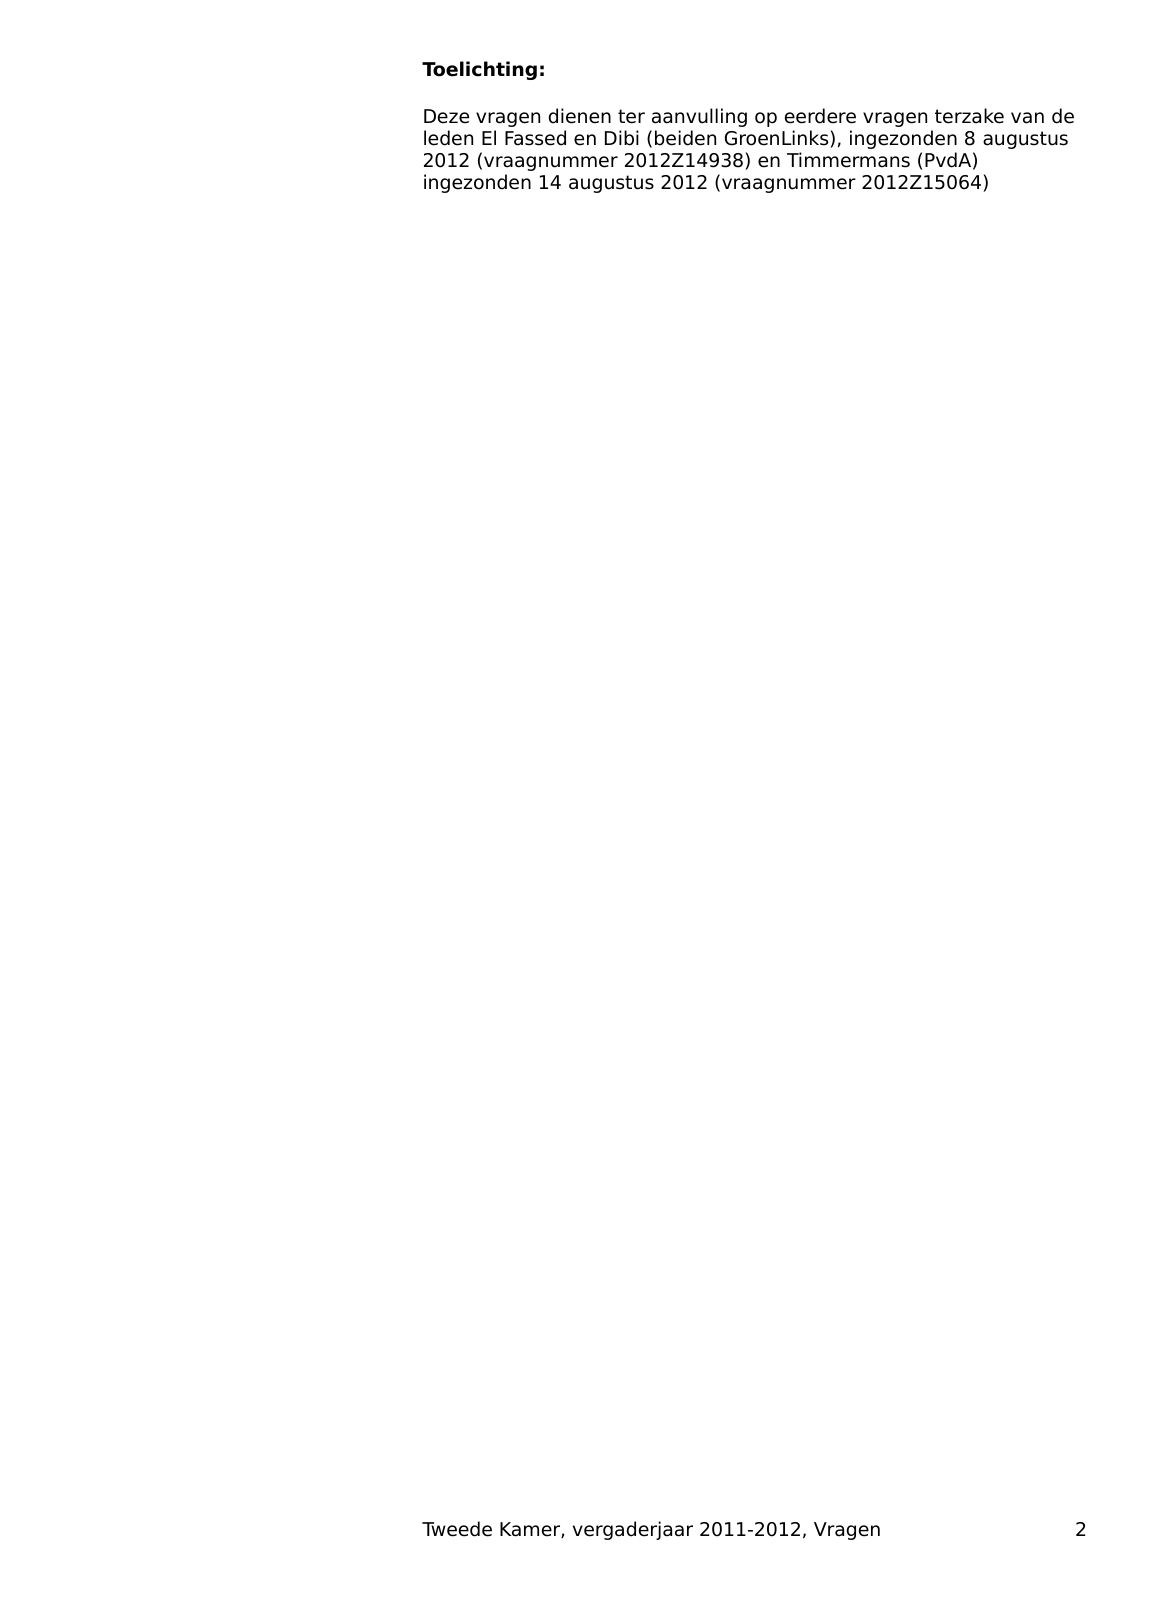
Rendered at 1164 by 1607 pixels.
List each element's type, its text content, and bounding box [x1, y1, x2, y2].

text Deze vragen dienen ter aanvulling op eerdere vragen terzake van de leden El Fassed en Dibi (beiden GroenLinks), ingezonden 8 augustus 2012 (vraagnummer 2012Z14938) en Timmermans (PvdA) ingezonden 14 augustus 2012 (vraagnummer 2012Z15064) [422, 106, 1087, 194]
subtitle Toelichting: [422, 59, 1087, 81]
